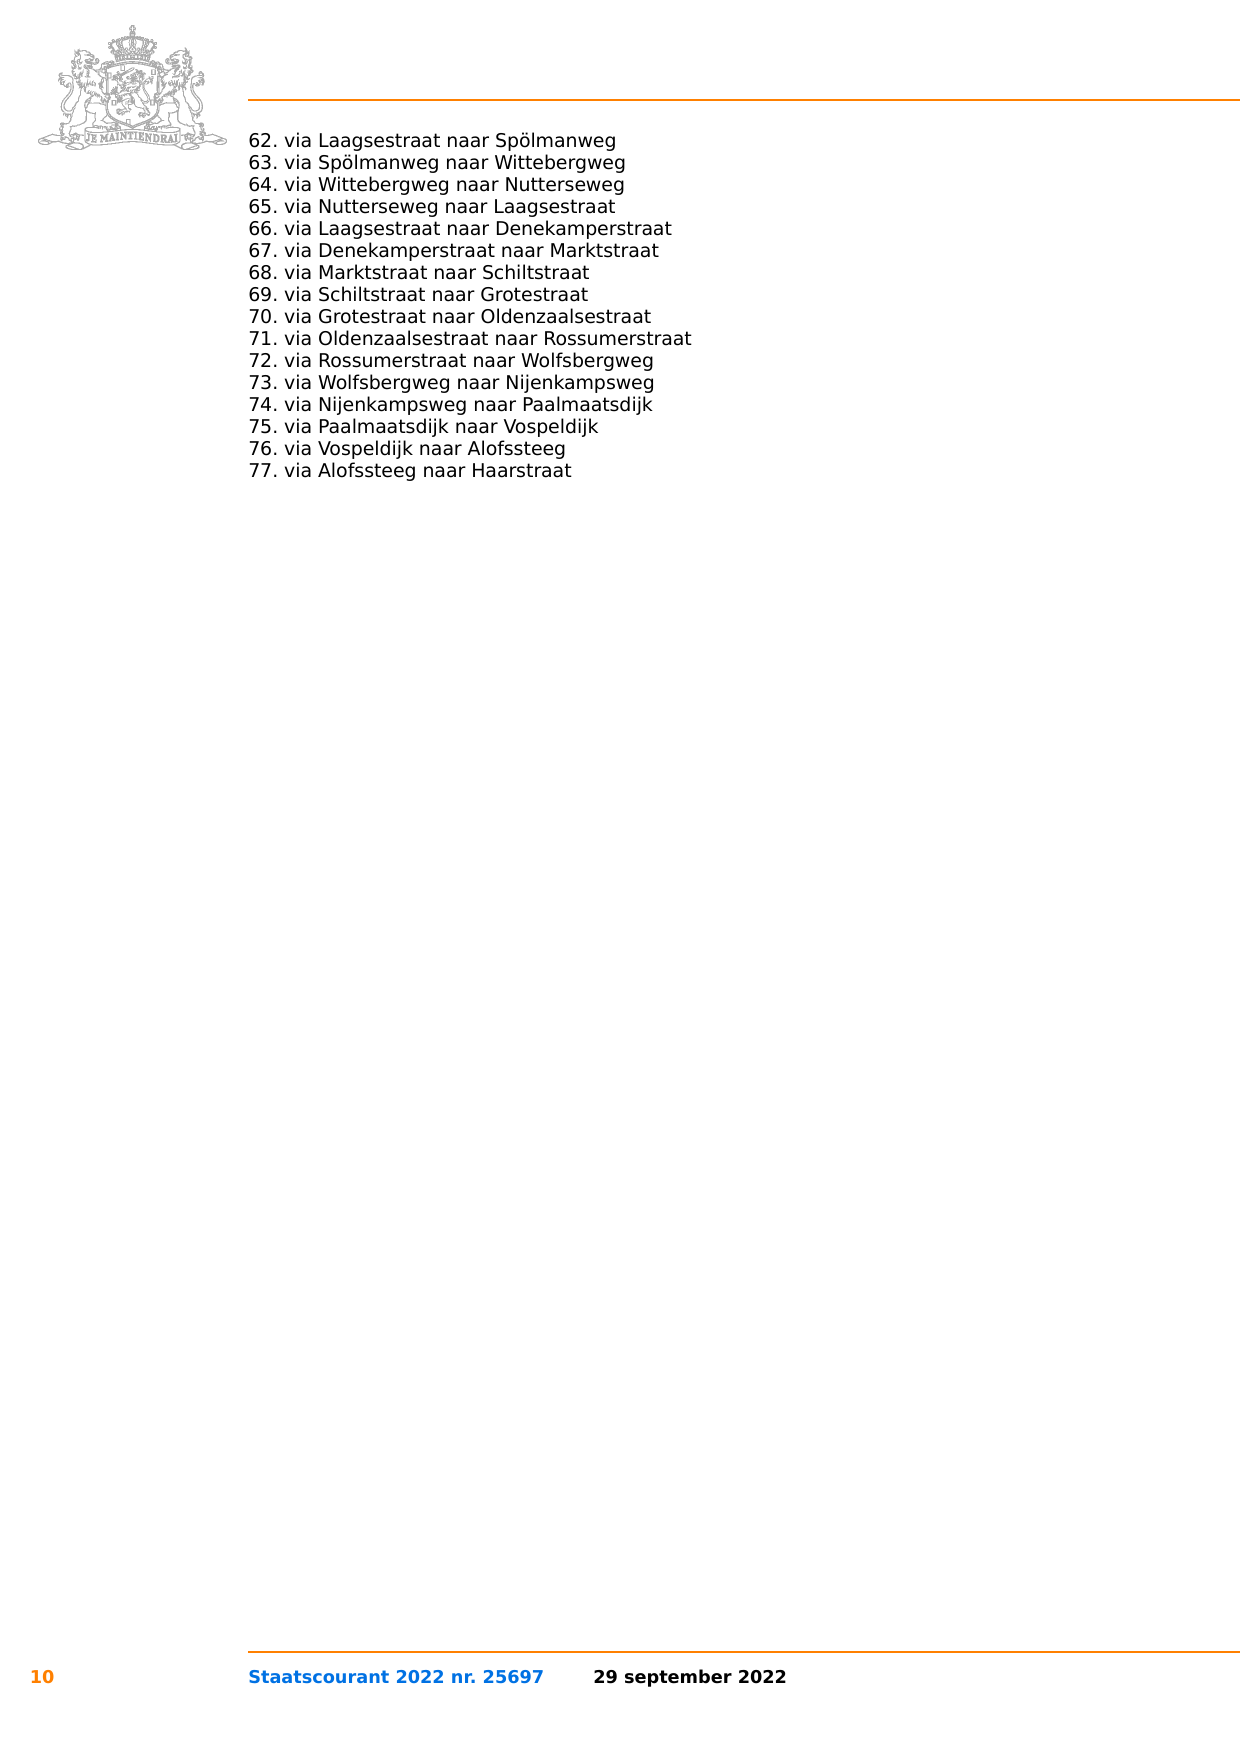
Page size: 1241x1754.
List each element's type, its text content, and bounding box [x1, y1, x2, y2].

text 73. via Wolfsbergweg naar Nijenkampsweg [248, 372, 1163, 394]
text 67. via Denekamperstraat naar Marktstraat [248, 240, 1163, 262]
text 70. via Grotestraat naar Oldenzaalsestraat [248, 306, 1163, 328]
text 74. via Nijenkampsweg naar Paalmaatsdijk [248, 394, 1163, 416]
picture [38, 25, 227, 150]
text 68. via Marktstraat naar Schiltstraat [248, 262, 1163, 284]
text 76. via Vospeldijk naar Alofssteeg [248, 438, 1163, 459]
text 75. via Paalmaatsdijk naar Vospeldijk [248, 416, 1163, 438]
text 77. via Alofssteeg naar Haarstraat [248, 459, 1163, 482]
text 64. via Wittebergweg naar Nutterseweg [248, 174, 1163, 196]
text 63. via Spölmanweg naar Wittebergweg [248, 152, 1163, 174]
text 72. via Rossumerstraat naar Wolfsbergweg [248, 350, 1163, 372]
text 69. via Schiltstraat naar Grotestraat [248, 284, 1163, 306]
text 65. via Nutterseweg naar Laagsestraat [248, 196, 1163, 218]
text 66. via Laagsestraat naar Denekamperstraat [248, 218, 1163, 240]
text 71. via Oldenzaalsestraat naar Rossumerstraat [248, 328, 1163, 350]
text 62. via Laagsestraat naar Spölmanweg [248, 130, 1163, 152]
